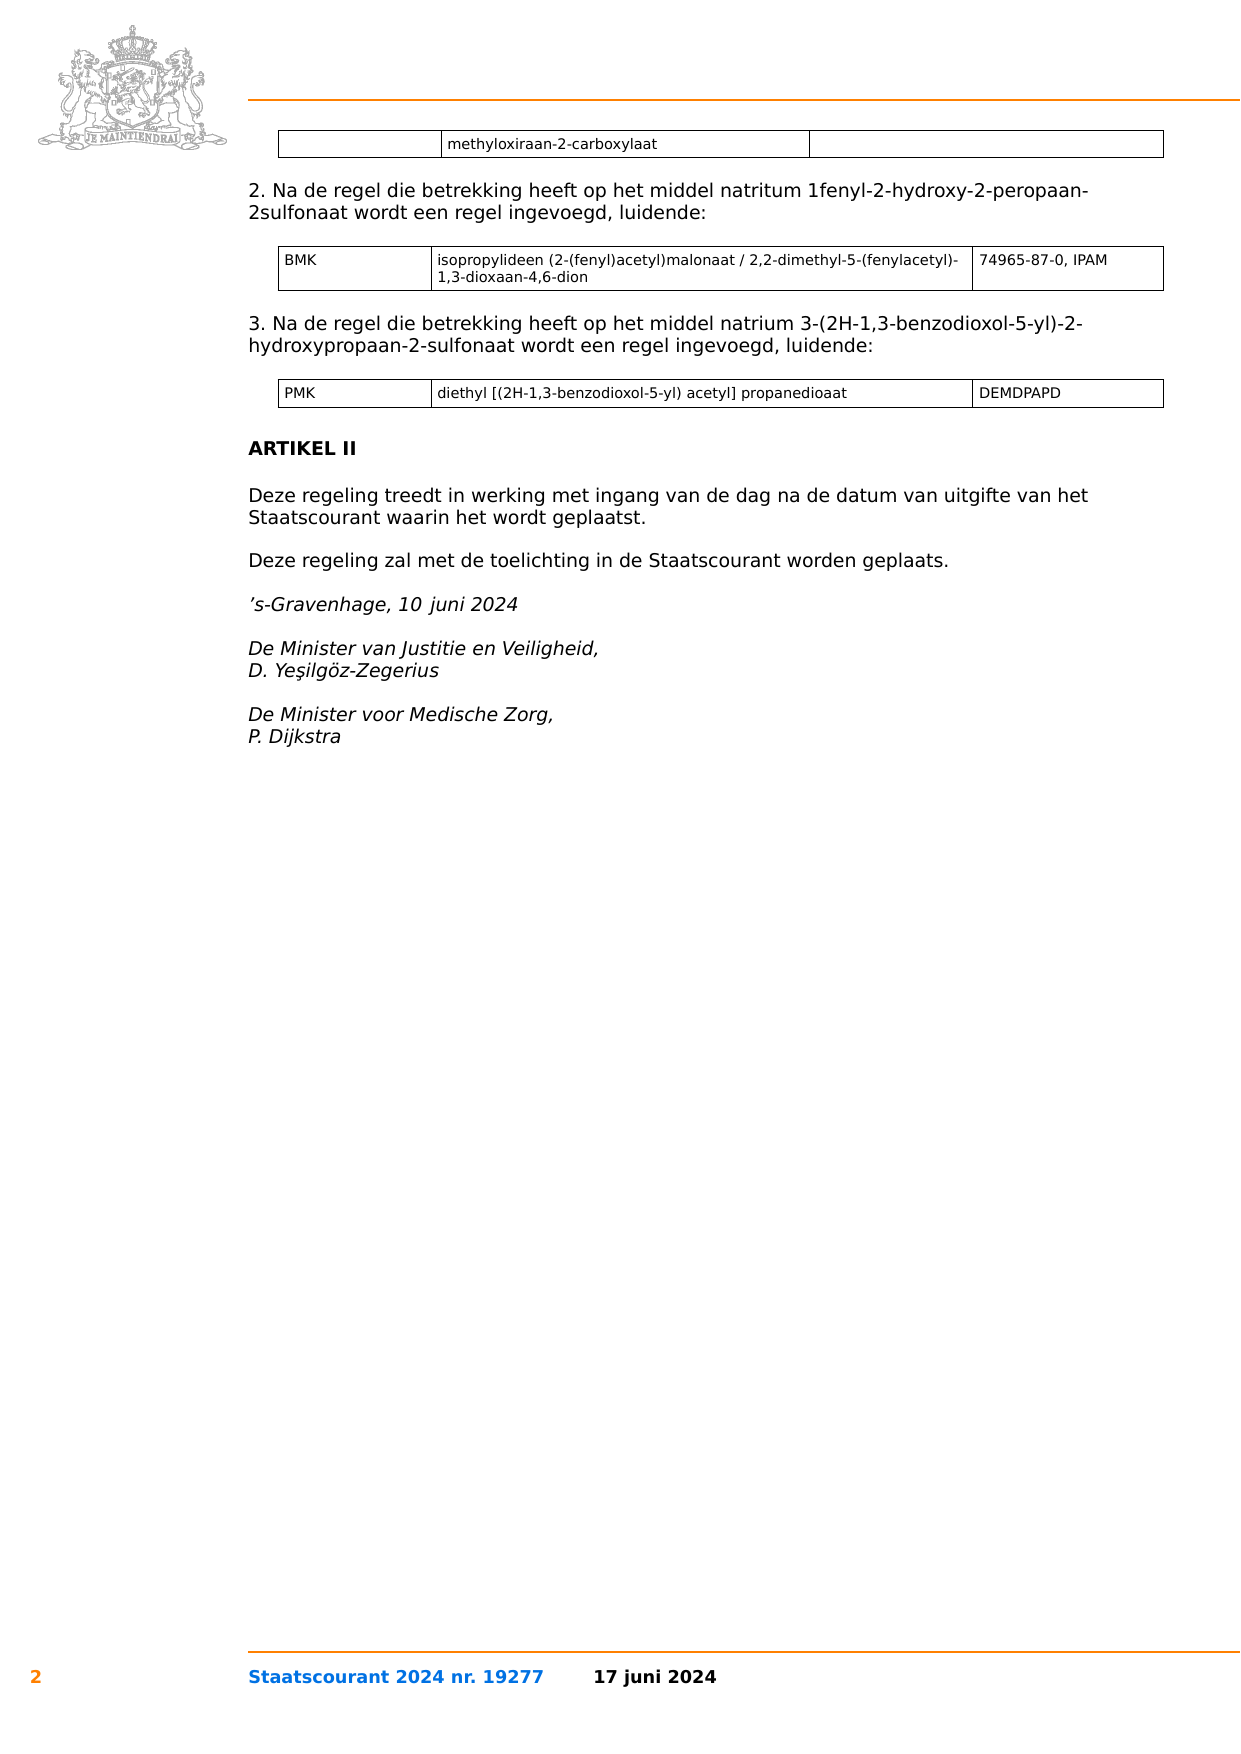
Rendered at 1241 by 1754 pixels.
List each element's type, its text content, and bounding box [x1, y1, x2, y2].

text 3. Na de regel die betrekking heeft op het middel natrium 3-(2H-1,3-benzodioxol-5-yl)-2-hydroxypropaan-2-sulfonaat wordt een regel ingevoegd, luidende: [248, 313, 1163, 357]
table_header diethyl [(2H-1,3-benzodioxol-5-yl) acetyl] propanedioaat [432, 380, 972, 407]
text De Minister van Justitie en Veiligheid, D. Yeşilgöz-Zegerius [248, 638, 1163, 682]
table_cell [810, 131, 1163, 157]
table_header BMK [279, 247, 431, 290]
table_cell [279, 131, 441, 157]
table_header 74965-87-0, IPAM [973, 247, 1163, 290]
text Deze regeling zal met de toelichting in de Staatscourant worden geplaats. [248, 550, 1163, 572]
text Deze regeling treedt in werking met ingang van de dag na de datum van uitgifte van het Staatscourant waarin het wordt geplaatst. [248, 484, 1163, 528]
text 2. Na de regel die betrekking heeft op het middel natritum 1fenyl-2-hydroxy-2-peropaan-2sulfonaat wordt een regel ingevoegd, luidende: [248, 180, 1163, 224]
subtitle ARTIKEL II [248, 438, 1163, 459]
table_header DEMDPAPD [973, 380, 1163, 407]
text De Minister voor Medische Zorg, P. Dijkstra [248, 704, 1163, 748]
picture [38, 25, 227, 150]
text ’s-Gravenhage, 10 juni 2024 [248, 594, 1163, 616]
table_header isopropylideen (2-(fenyl)acetyl)malonaat / 2,2-dimethyl-5-(fenylacetyl)-1,3-dioxaan-4,6-dion [432, 247, 972, 290]
table_header PMK [279, 380, 431, 407]
table_cell methyloxiraan-2-carboxylaat [442, 131, 809, 157]
